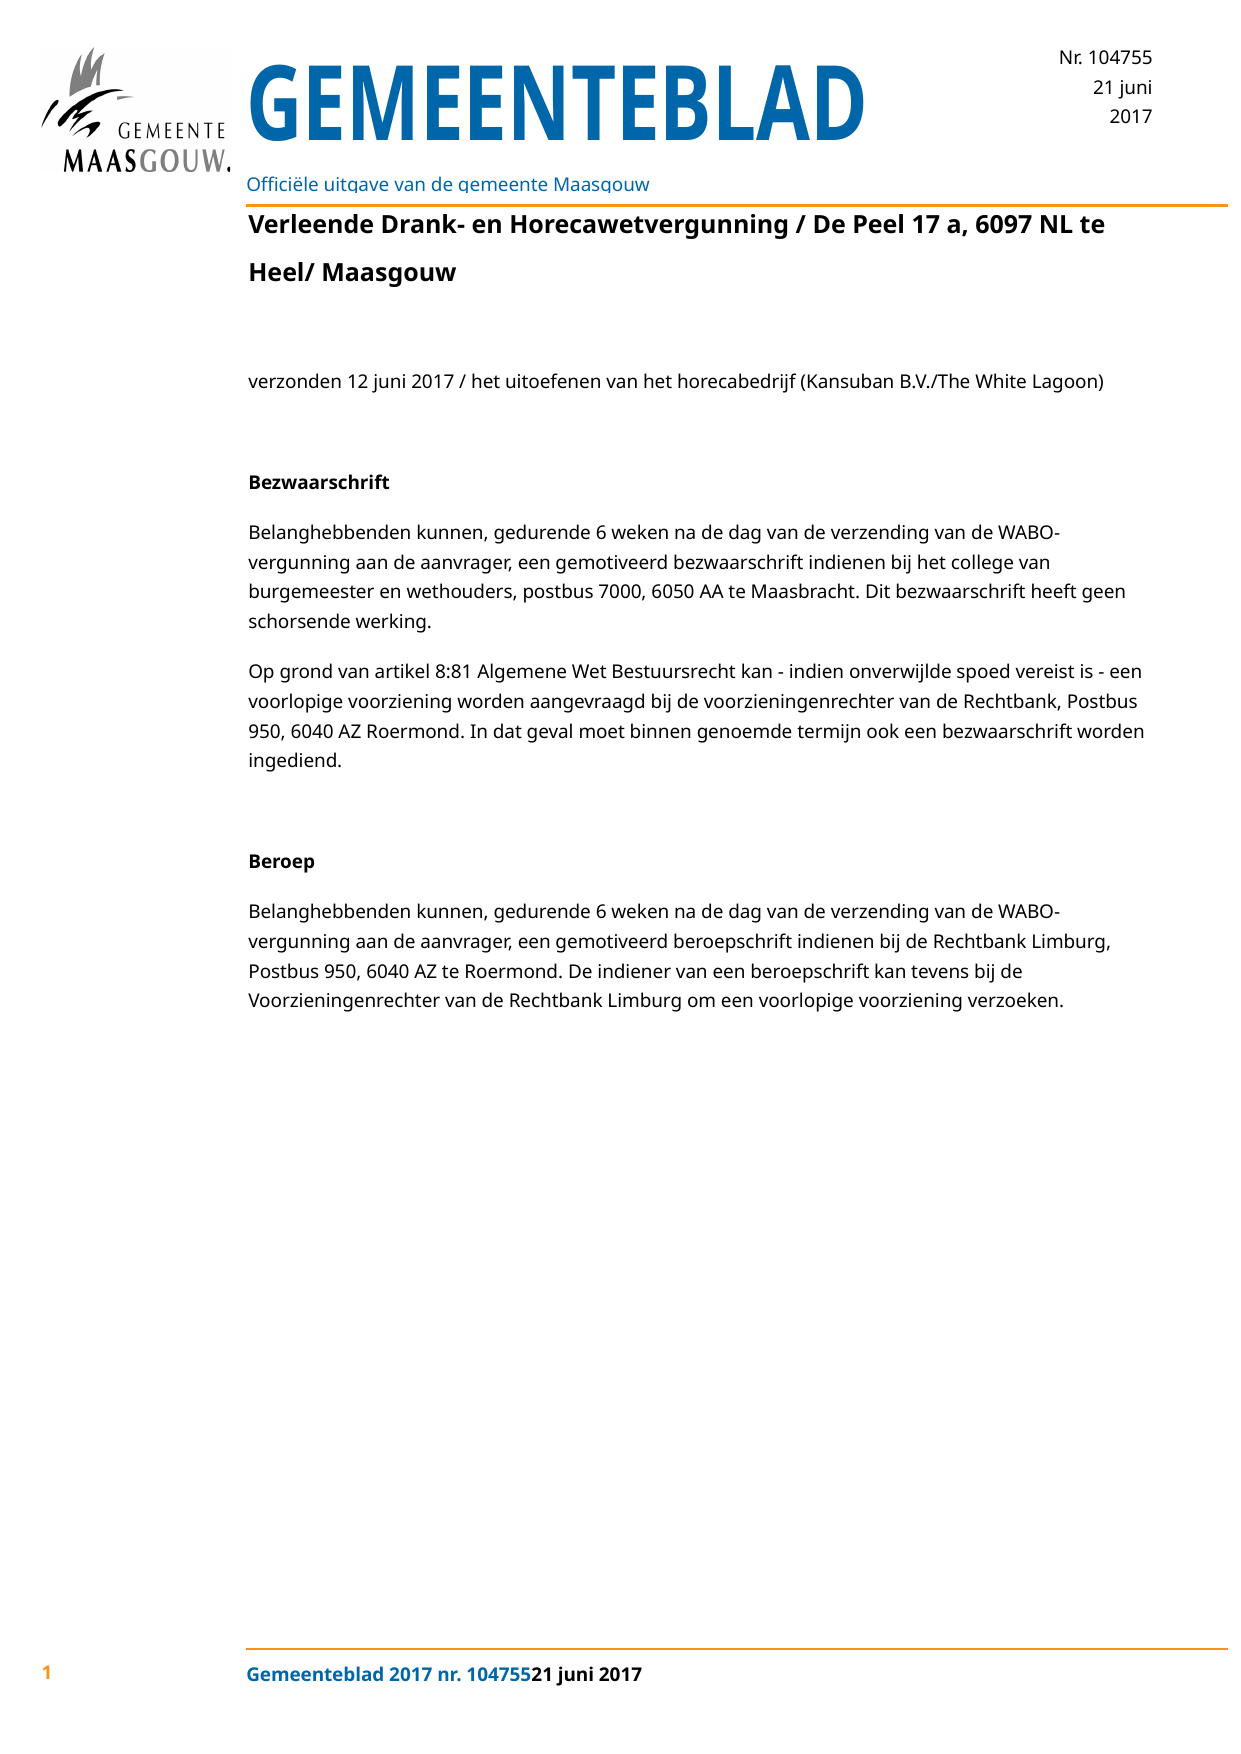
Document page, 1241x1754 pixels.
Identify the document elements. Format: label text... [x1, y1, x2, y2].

text Belanghebbenden kunnen, gedurende 6 weken na de dag van de verzending van de WABO-vergunning aan de aanvrager, een gemotiveerd beroepschrift indienen bij de Rechtbank Limburg, Postbus 950, 6040 AZ te Roermond. De indiener van een beroepschrift kan tevens bij de Voorzieningenrechter van de Rechtbank Limburg om een voorlopige voorziening verzoeken. [248, 899, 1152, 1013]
text verzonden 12 juni 2017 / het uitoefenen van het horecabedrijf (Kansuban B.V./The White Lagoon) [248, 368, 1152, 394]
picture [41, 47, 231, 172]
text Verleende Drank- en Horecawetvergunning / De Peel 17 a, 6097 NL te Heel/ Maasgouw [248, 207, 1152, 288]
text Op grond van artikel 8:81 Algemene Wet Bestuursrecht kan - indien onverwijlde spoed vereist is - een voorlopige voorziening worden aangevraagd bij de voorzieningenrechter van de Rechtbank, Postbus 950, 6040 AZ Roermond. In dat geval moet binnen genoemde termijn ook een bezwaarschrift worden ingediend. [248, 659, 1152, 773]
text Belanghebbenden kunnen, gedurende 6 weken na de dag van de verzending van de WABO-vergunning aan de aanvrager, een gemotiveerd bezwaarschrift indienen bij het college van burgemeester en wethouders, postbus 7000, 6050 AA te Maasbracht. Dit bezwaarschrift heeft geen schorsende werking. [248, 519, 1152, 634]
text Beroep [248, 848, 1152, 874]
text Bezwaarschrift [248, 469, 1152, 495]
